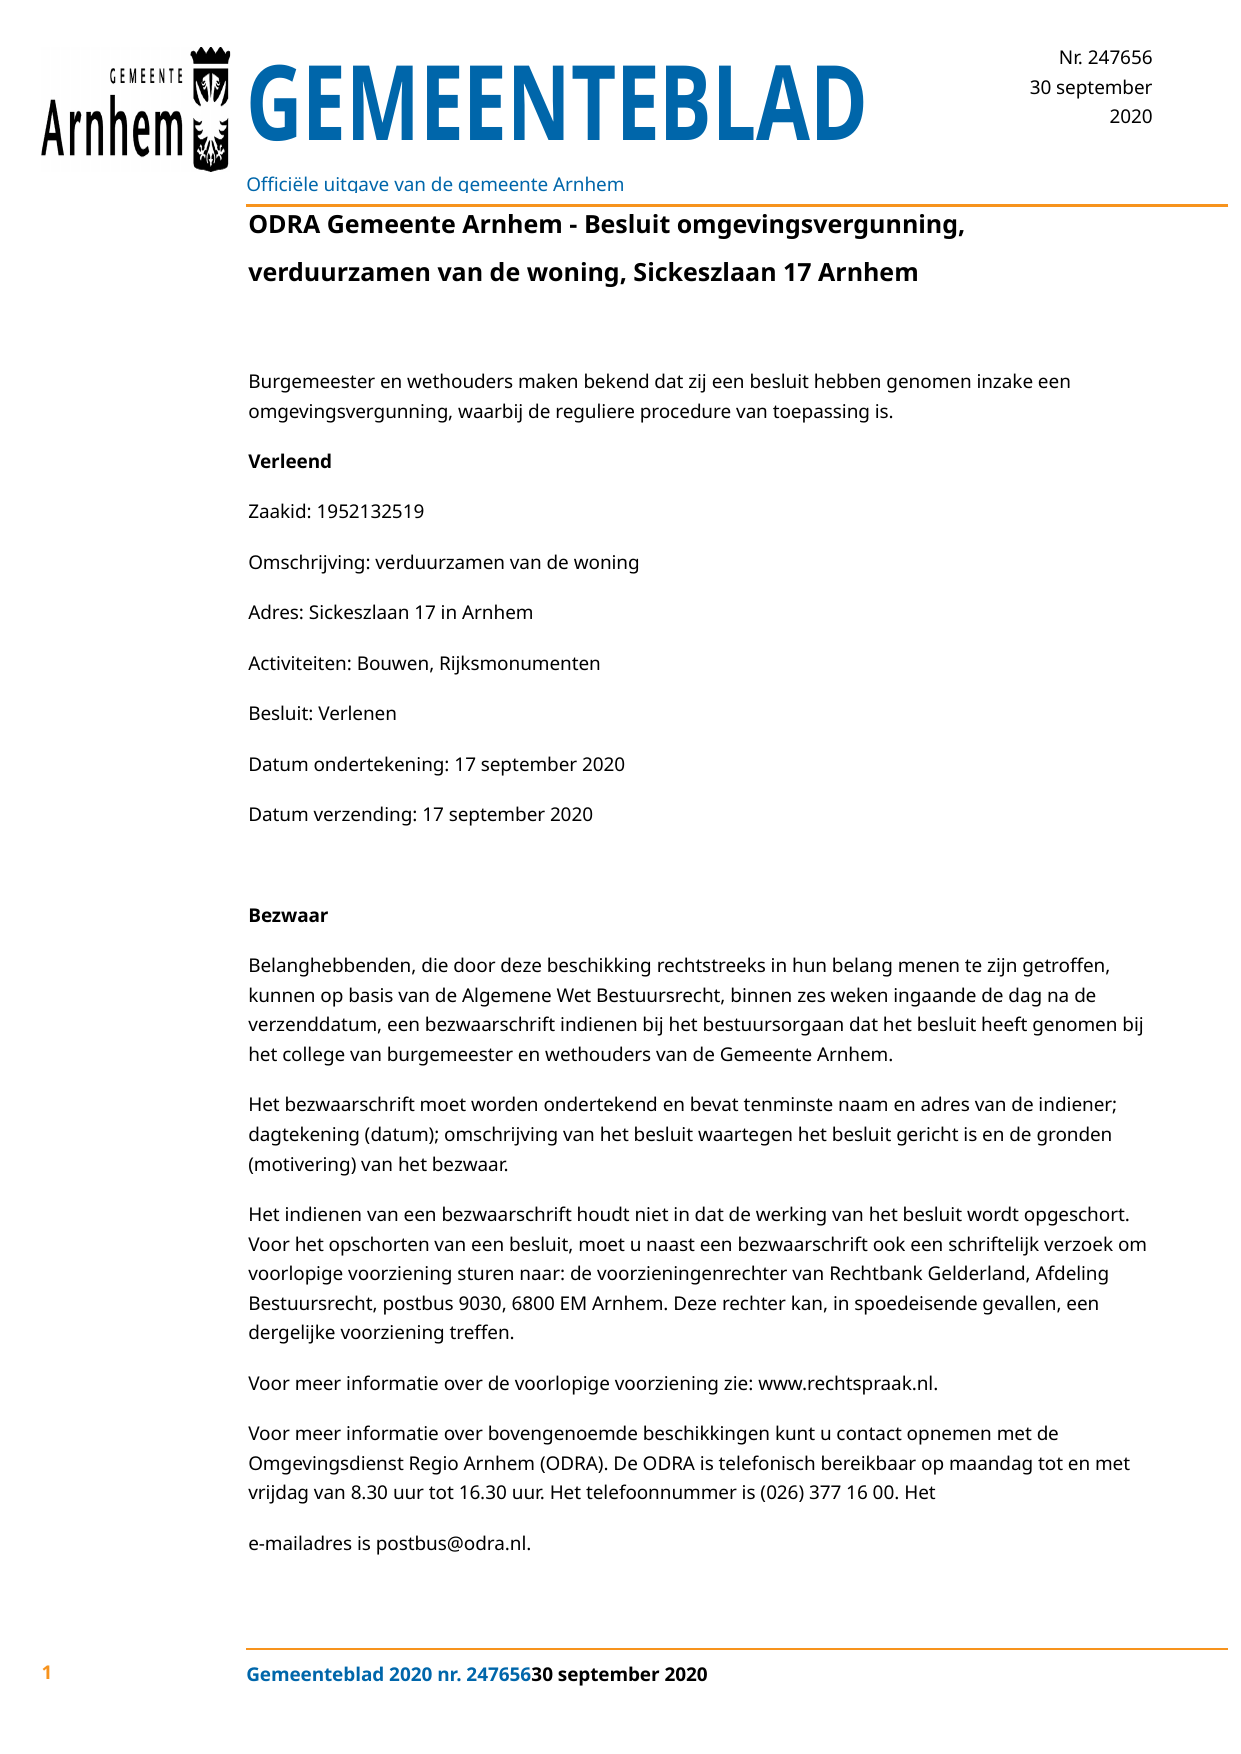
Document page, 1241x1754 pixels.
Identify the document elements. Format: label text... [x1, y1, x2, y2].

text Het indienen van een bezwaarschrift houdt niet in dat de werking van het besluit wordt opgeschort. Voor het opschorten van een besluit, moet u naast een bezwaarschrift ook een schriftelijk verzoek om voorlopige voorziening sturen naar: de voorzieningenrechter van Rechtbank Gelderland, Afdeling Bestuursrecht, postbus 9030, 6800 EM Arnhem. Deze rechter kan, in spoedeisende gevallen, een dergelijke voorziening treffen. [248, 1201, 1152, 1345]
text Bezwaar [248, 902, 1152, 928]
text Verleend [248, 448, 1152, 474]
picture [41, 47, 231, 172]
text Voor meer informatie over de voorlopige voorziening zie: www.rechtspraak.nl. [248, 1370, 1152, 1396]
text Adres: Sickeszlaan 17 in Arnhem [248, 599, 1152, 625]
text Datum verzending: 17 september 2020 [248, 801, 1152, 827]
text Zaakid: 1952132519 [248, 499, 1152, 524]
text Voor meer informatie over bovengenoemde beschikkingen kunt u contact opnemen met de Omgevingsdienst Regio Arnhem (ODRA). De ODRA is telefonisch bereikbaar op maandag tot en met vrijdag van 8.30 uur tot 16.30 uur. Het telefoonnummer is (026) 377 16 00. Het [248, 1420, 1152, 1505]
text Besluit: Verlenen [248, 700, 1152, 726]
text Het bezwaarschrift moet worden ondertekend en bevat tenminste naam en adres van de indiener; dagtekening (datum); omschrijving van het besluit waartegen het besluit gericht is en de gronden (motivering) van het bezwaar. [248, 1092, 1152, 1177]
text Belanghebbenden, die door deze beschikking rechtstreeks in hun belang menen te zijn getroffen, kunnen op basis van de Algemene Wet Bestuursrecht, binnen zes weken ingaande de dag na de verzenddatum, een bezwaarschrift indienen bij het bestuursorgaan dat het besluit heeft genomen bij het college van burgemeester en wethouders van de Gemeente Arnhem. [248, 952, 1152, 1067]
text Omschrijving: verduurzamen van de woning [248, 549, 1152, 575]
text e-mailadres is postbus@odra.nl. [248, 1530, 1152, 1556]
text Burgemeester en wethouders maken bekend dat zij een besluit hebben genomen inzake een omgevingsvergunning, waarbij de reguliere procedure van toepassing is. [248, 368, 1152, 424]
text ODRA Gemeente Arnhem - Besluit omgevingsvergunning, verduurzamen van de woning, Sickeszlaan 17 Arnhem [248, 207, 1152, 288]
text Activiteiten: Bouwen, Rijksmonumenten [248, 650, 1152, 676]
text Datum ondertekening: 17 september 2020 [248, 751, 1152, 777]
